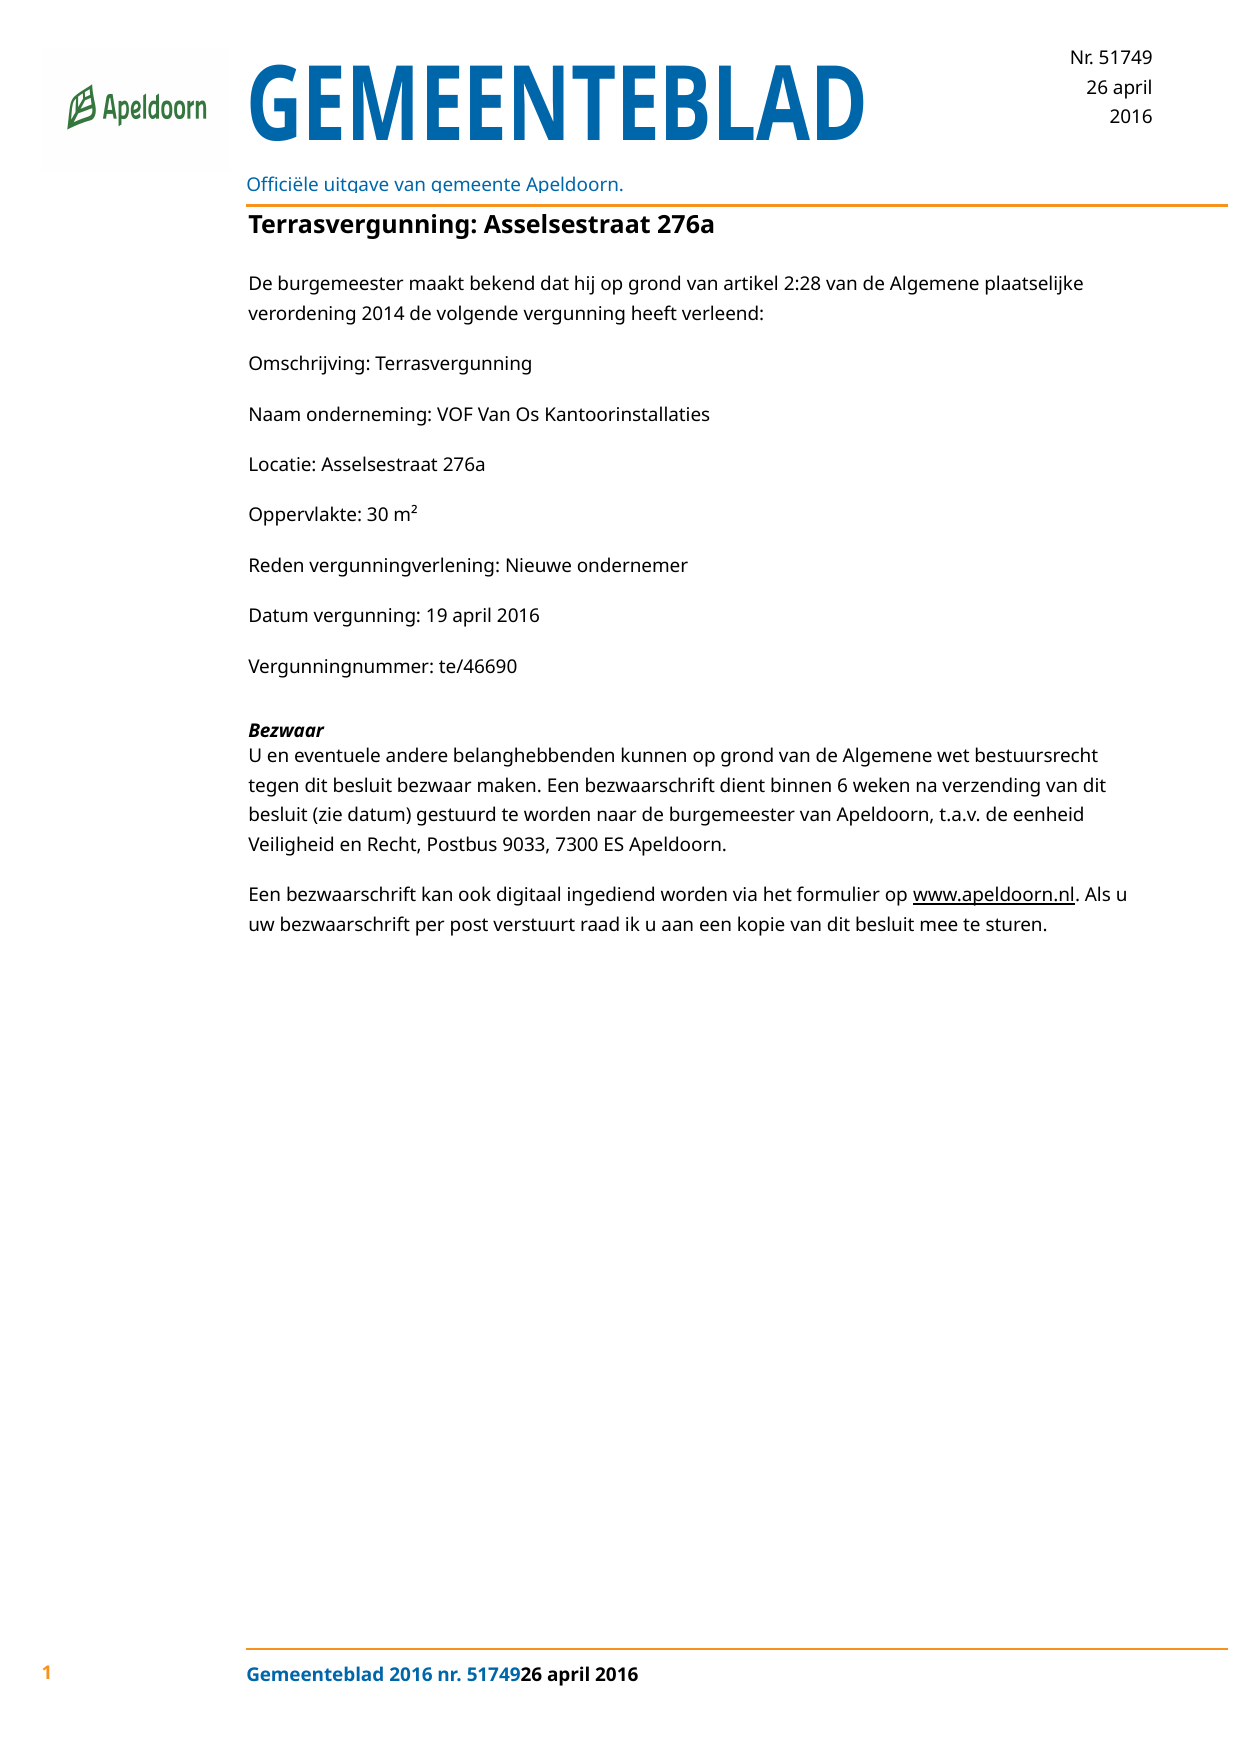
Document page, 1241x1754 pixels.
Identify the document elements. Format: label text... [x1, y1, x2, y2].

text Omschrijving: Terrasvergunning [248, 350, 1152, 376]
text Oppervlakte: 30 m² [248, 502, 1152, 527]
text Bezwaar [248, 717, 1152, 742]
picture [41, 47, 231, 172]
text De burgemeester maakt bekend dat hij op grond van artikel 2:28 van de Algemene plaatselijke verordening 2014 de volgende vergunning heeft verleend: [248, 270, 1152, 326]
text Terrasvergunning: Asselsestraat 276a [248, 207, 1152, 241]
text Een bezwaarschrift kan ook digitaal ingediend worden via het formulier op www.apeldoorn.nl. Als u uw bezwaarschrift per post verstuurt raad ik u aan een kopie van dit besluit mee te sturen. [248, 882, 1152, 937]
text Locatie: Asselsestraat 276a [248, 451, 1152, 477]
text Naam onderneming: VOF Van Os Kantoorinstallaties [248, 401, 1152, 426]
text Datum vergunning: 19 april 2016 [248, 602, 1152, 628]
text Vergunningnummer: te/46690 [248, 653, 1152, 678]
text U en eventuele andere belanghebbenden kunnen op grond van de Algemene wet bestuursrecht tegen dit besluit bezwaar maken. Een bezwaarschrift dient binnen 6 weken na verzending van dit besluit (zie datum) gestuurd te worden naar de burgemeester van Apeldoorn, t.a.v. de eenheid Veiligheid en Recht, Postbus 9033, 7300 ES Apeldoorn. [248, 742, 1152, 857]
text Reden vergunningverlening: Nieuwe ondernemer [248, 552, 1152, 578]
